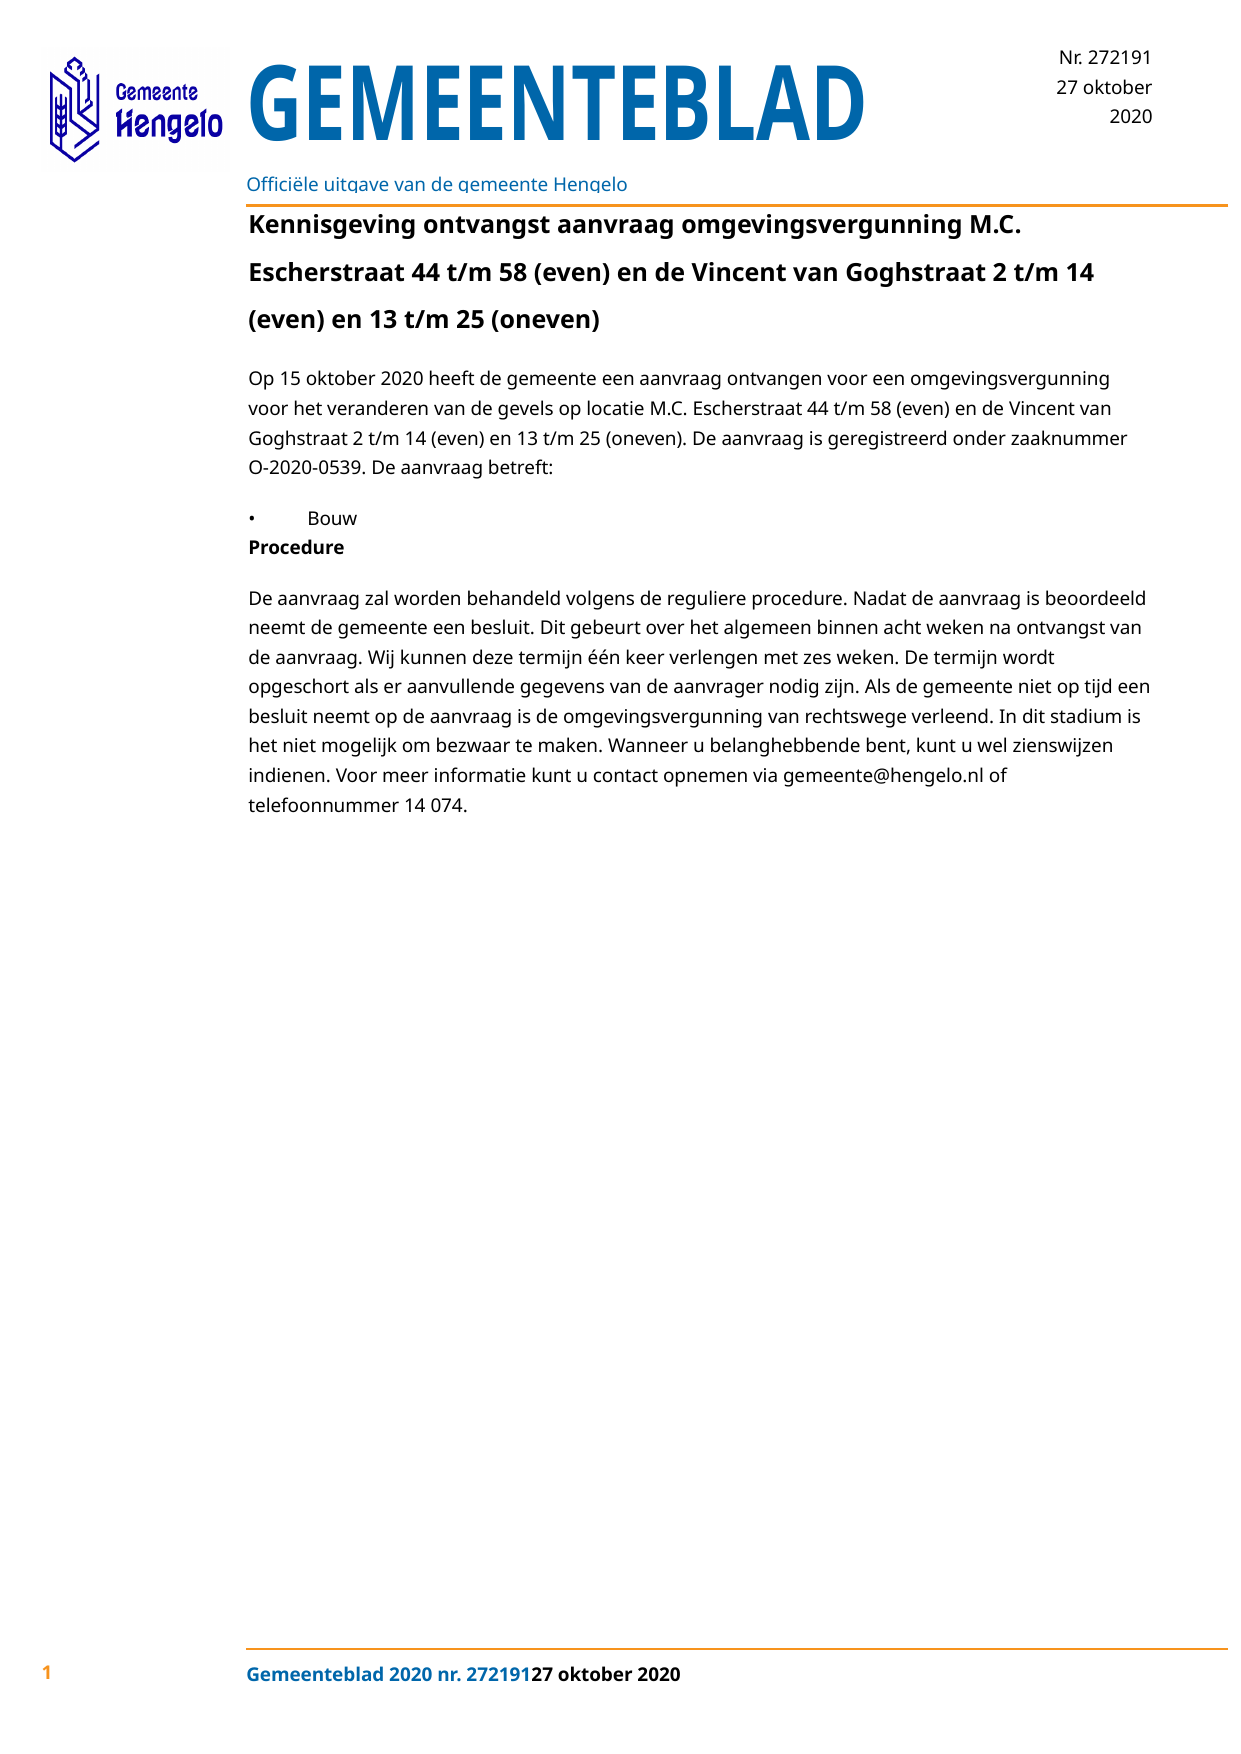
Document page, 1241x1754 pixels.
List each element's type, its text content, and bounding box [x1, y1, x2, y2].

text De aanvraag zal worden behandeld volgens de reguliere procedure. Nadat de aanvraag is beoordeeld neemt de gemeente een besluit. Dit gebeurt over het algemeen binnen acht weken na ontvangst van de aanvraag. Wij kunnen deze termijn één keer verlengen met zes weken. De termijn wordt opgeschort als er aanvullende gegevens van de aanvrager nodig zijn. Als de gemeente niet op tijd een besluit neemt op de aanvraag is de omgevingsvergunning van rechtswege verleend. In dit stadium is het niet mogelijk om bezwaar te maken. Wanneer u belanghebbende bent, kunt u wel zienswijzen indienen. Voor meer informatie kunt u contact opnemen via gemeente@hengelo.nl of telefoonnummer 14 074. [248, 585, 1152, 817]
text Op 15 oktober 2020 heeft de gemeente een aanvraag ontvangen voor een omgevingsvergunning voor het veranderen van de gevels op locatie M.C. Escherstraat 44 t/m 58 (even) en de Vincent van Goghstraat 2 t/m 14 (even) en 13 t/m 25 (oneven). De aanvraag is geregistreerd onder zaaknummer O-2020-0539. De aanvraag betreft: [248, 366, 1152, 480]
list Bouw [248, 505, 1152, 530]
text Procedure [248, 534, 1152, 560]
text Kennisgeving ontvangst aanvraag omgevingsvergunning M.C. Escherstraat 44 t/m 58 (even) en de Vincent van Goghstraat 2 t/m 14 (even) en 13 t/m 25 (oneven) [248, 207, 1152, 336]
picture [41, 47, 231, 172]
